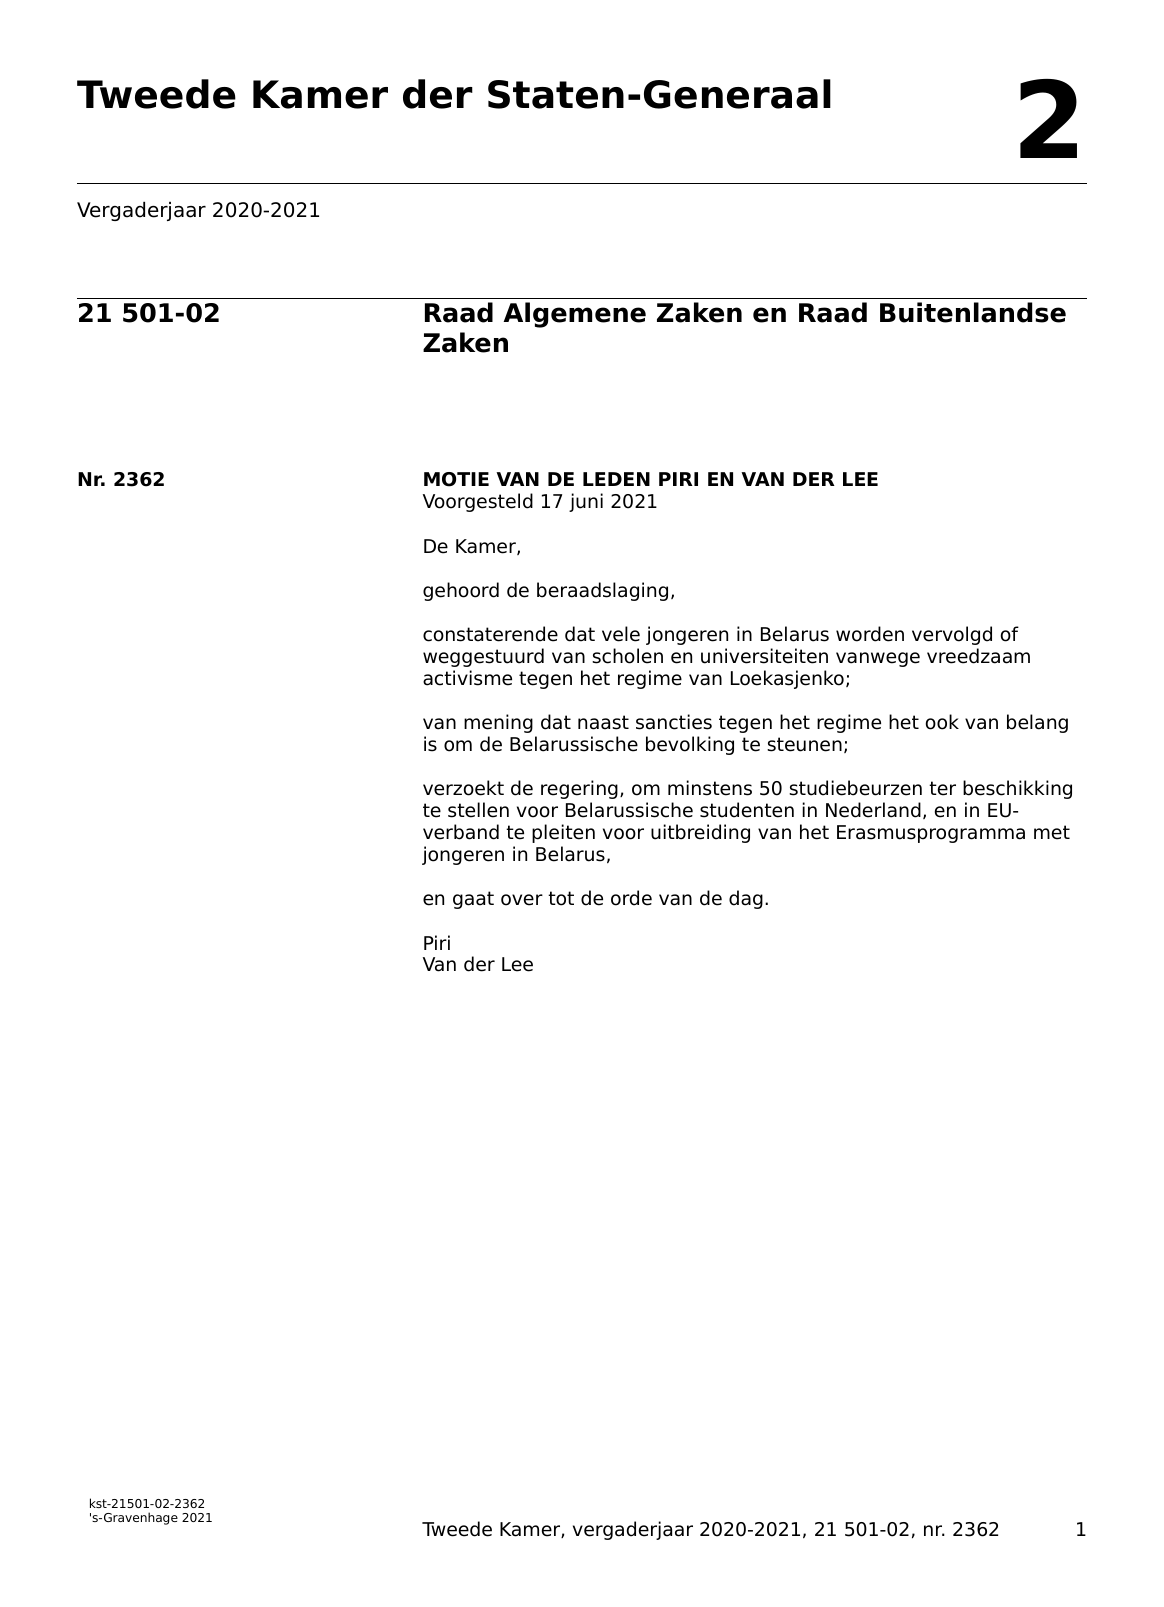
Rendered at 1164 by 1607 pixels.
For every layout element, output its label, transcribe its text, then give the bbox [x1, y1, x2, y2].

text van mening dat naast sancties tegen het regime het ook van belang is om de Belarussische bevolking te steunen; [422, 712, 1087, 756]
text verzoekt de regering, om minstens 50 studiebeurzen ter beschikking te stellen voor Belarussische studenten in Nederland, en in EU-verband te pleiten voor uitbreiding van het Erasmusprogramma met jongeren in Belarus, [422, 778, 1087, 866]
text Voorgesteld 17 juni 2021 [422, 491, 1087, 513]
text en gaat over tot de orde van de dag. [422, 888, 1087, 910]
table_cell Vergaderjaar 2020-2021 [77, 184, 1087, 298]
text gehoord de beraadslaging, [422, 580, 1087, 602]
text constaterende dat vele jongeren in Belarus worden vervolgd of weggestuurd van scholen en universiteiten vanwege vreedzaam activisme tegen het regime van Loekasjenko; [422, 624, 1087, 690]
text Piri [422, 932, 1087, 954]
text Van der Lee [422, 954, 1087, 976]
subtitle Nr. 2362 MOTIE VAN DE LEDEN PIRI EN VAN DER LEE [77, 469, 1087, 491]
text kst-21501-02-2362 [88, 1497, 323, 1511]
text 's-Gravenhage 2021 [88, 1511, 323, 1525]
text De Kamer, [422, 536, 1087, 557]
table_header 2 [886, 59, 1087, 183]
table_header Tweede Kamer der Staten-Generaal [77, 59, 886, 183]
subtitle 21 501-02 Raad Algemene Zaken en Raad Buitenlandse Zaken [77, 299, 1087, 358]
